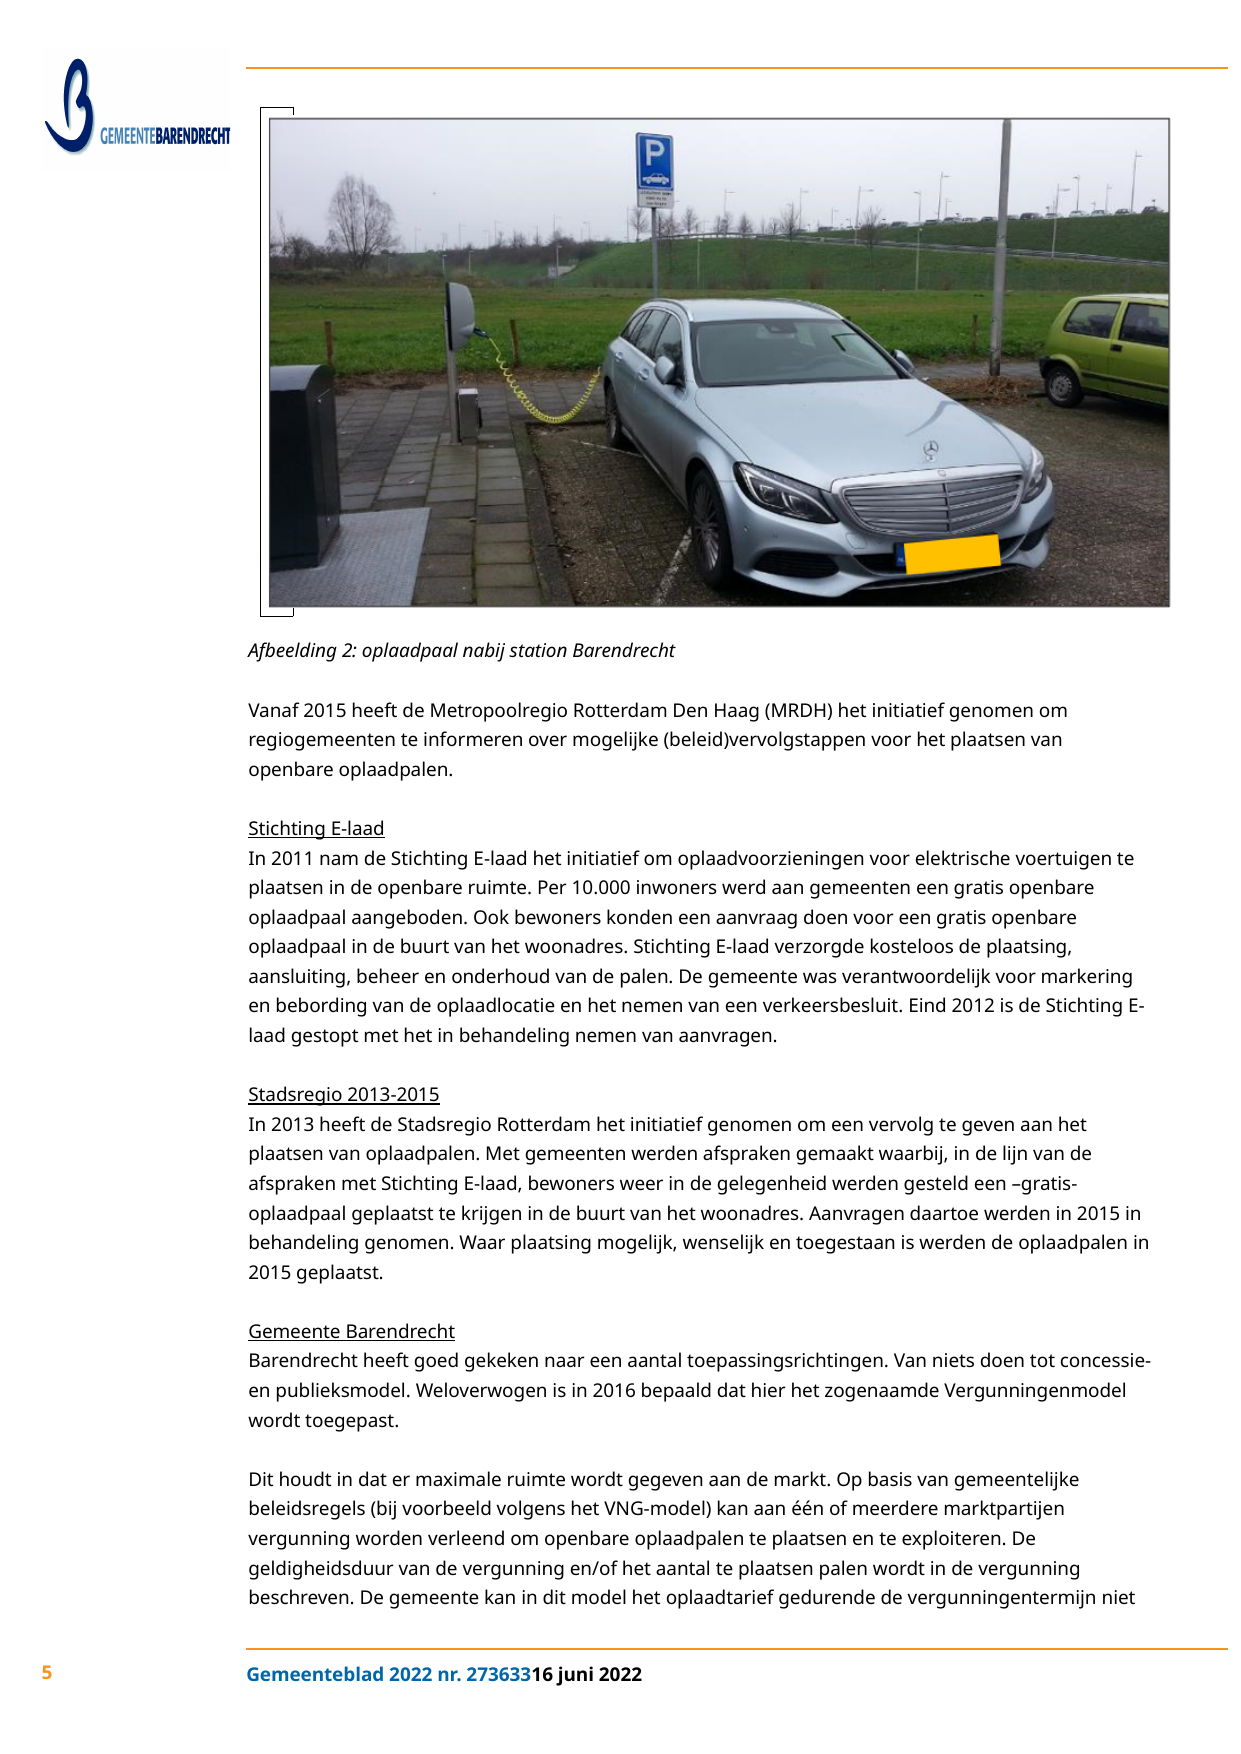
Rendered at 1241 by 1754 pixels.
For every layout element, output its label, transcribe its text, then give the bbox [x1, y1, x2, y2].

text In 2011 nam de Stichting E-laad het initiatief om oplaadvoorzieningen voor elektrische voertuigen te plaatsen in de openbare ruimte. Per 10.000 inwoners werd aan gemeenten een gratis openbare oplaadpaal aangeboden. Ook bewoners konden een aanvraag doen voor een gratis openbare oplaadpaal in de buurt van het woonadres. Stichting E-laad verzorgde kosteloos de plaatsing, aansluiting, beheer en onderhoud van de palen. De gemeente was verantwoordelijk voor markering en bebording van de oplaadlocatie en het nemen van een verkeersbesluit. Eind 2012 is de Stichting E-laad gestopt met het in behandeling nemen van aanvragen. [248, 845, 1152, 1048]
text Stadsregio 2013-2015 [248, 1081, 1152, 1107]
text Gemeente Barendrecht [248, 1318, 1152, 1344]
picture [41, 47, 231, 172]
text Dit houdt in dat er maximale ruimte wordt gegeven aan de markt. Op basis van gemeentelijke beleidsregels (bij voorbeeld volgens het VNG-model) kan aan één of meerdere marktpartijen vergunning worden verleend om openbare oplaadpalen te plaatsen en te exploiteren. De geldigheidsduur van de vergunning en/of het aantal te plaatsen palen wordt in de vergunning beschreven. De gemeente kan in dit model het oplaadtarief gedurende de vergunningentermijn niet [248, 1466, 1152, 1610]
text In 2013 heeft de Stadsregio Rotterdam het initiatief genomen om een vervolg te geven aan het plaatsen van oplaadpalen. Met gemeenten werden afspraken gemaakt waarbij, in de lijn van de afspraken met Stichting E-laad, bewoners weer in de gelegenheid werden gesteld een –gratis- oplaadpaal geplaatst te krijgen in de buurt van het woonadres. Aanvragen daartoe werden in 2015 in behandeling genomen. Waar plaatsing mogelijk, wenselijk en toegestaan is werden de oplaadpalen in 2015 geplaatst. [248, 1111, 1152, 1284]
text Stichting E-laad [248, 815, 1152, 841]
picture [268, 115, 1173, 608]
text Afbeelding 2: oplaadpaal nabij station Barendrecht [248, 638, 1152, 663]
text Vanaf 2015 heeft de Metropoolregio Rotterdam Den Haag (MRDH) het initiatief genomen om regiogemeenten te informeren over mogelijke (beleid)vervolgstappen voor het plaatsen van openbare oplaadpalen. [248, 697, 1152, 782]
text Barendrecht heeft goed gekeken naar een aantal toepassingsrichtingen. Van niets doen tot concessie- en publieksmodel. Weloverwogen is in 2016 bepaald dat hier het zogenaamde Vergunningenmodel wordt toegepast. [248, 1348, 1152, 1432]
